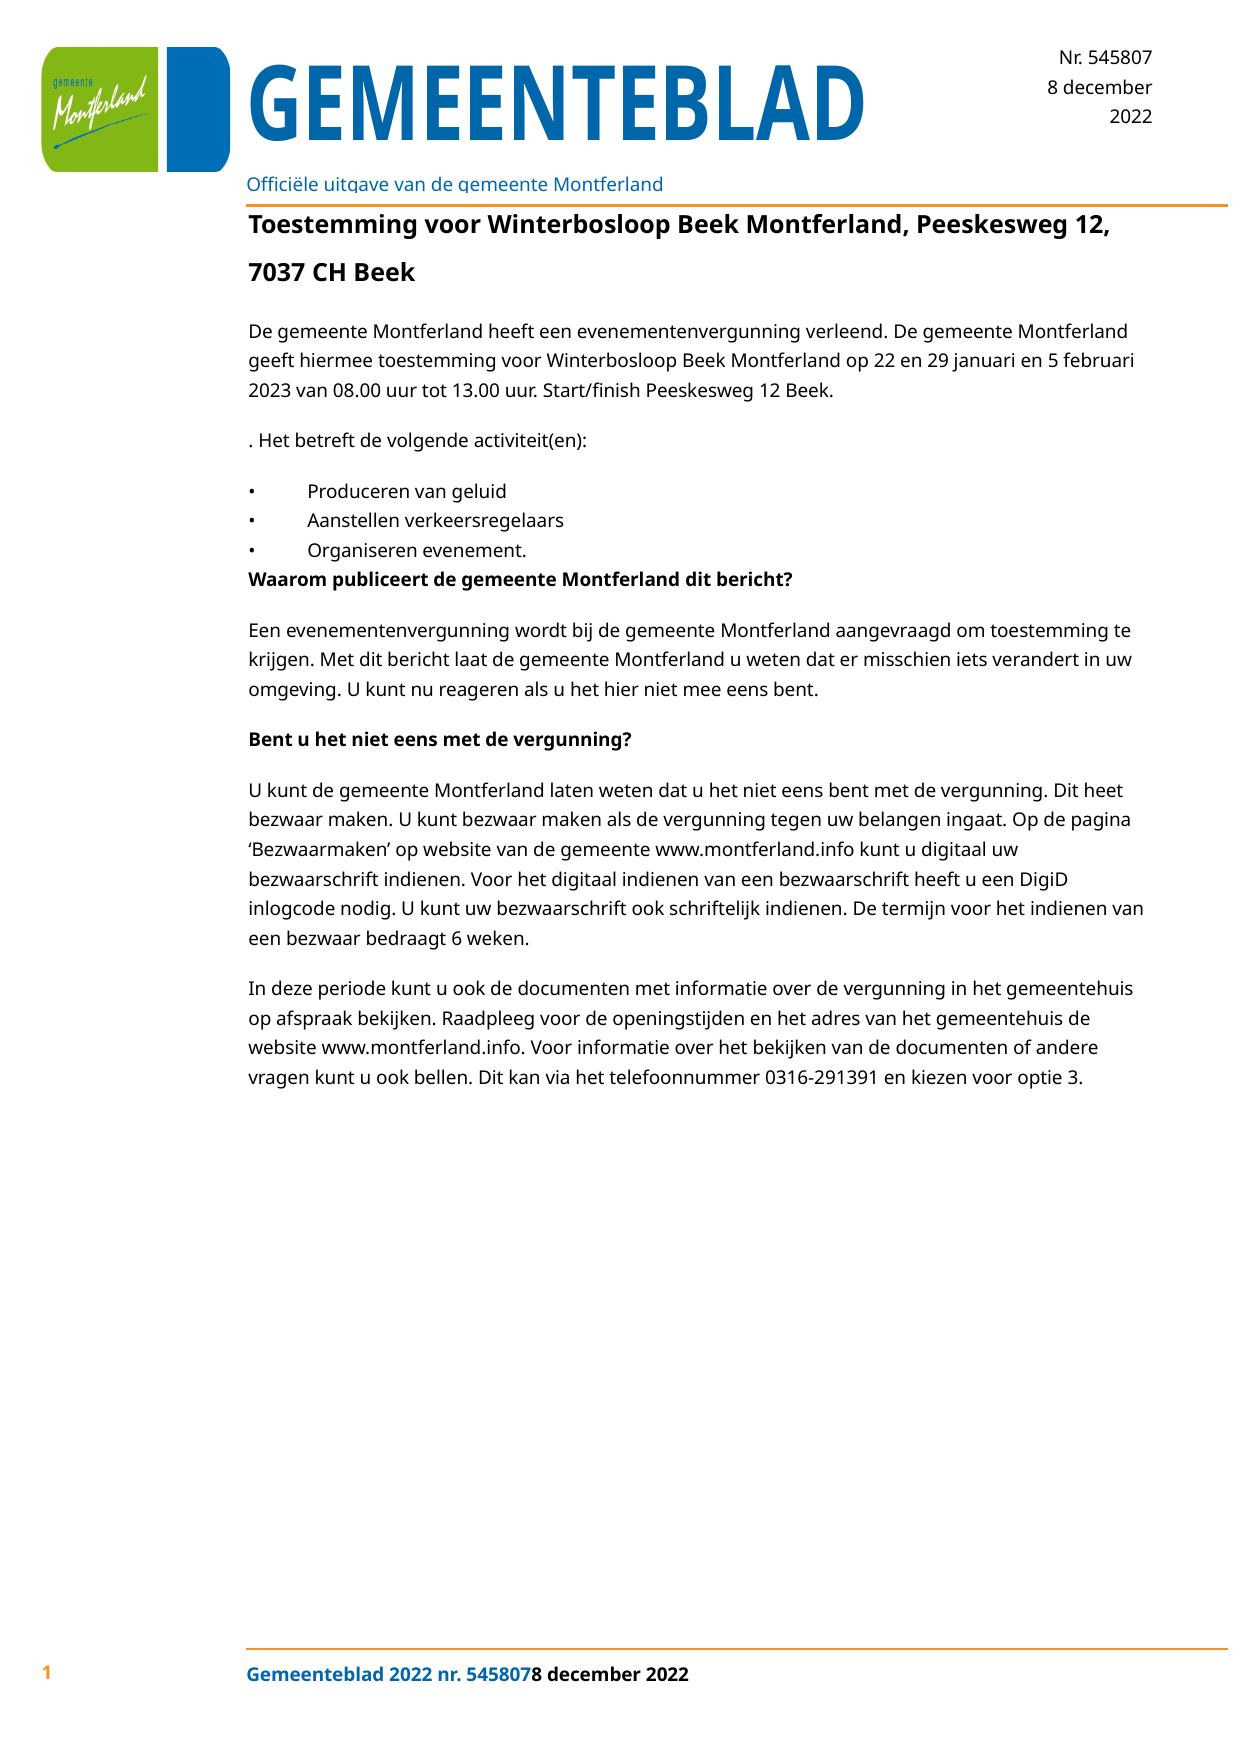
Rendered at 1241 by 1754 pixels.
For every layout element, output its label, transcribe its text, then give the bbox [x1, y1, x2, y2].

text De gemeente Montferland heeft een evenementenvergunning verleend. De gemeente Montferland geeft hiermee toestemming voor Winterbosloop Beek Montferland op 22 en 29 januari en 5 februari 2023 van 08.00 uur tot 13.00 uur. Start/finish Peeskesweg 12 Beek. [248, 318, 1152, 403]
list Aanstellen verkeersregelaars [248, 507, 1152, 533]
picture [41, 47, 231, 172]
text Een evenementenvergunning wordt bij de gemeente Montferland aangevraagd om toestemming te krijgen. Met dit bericht laat de gemeente Montferland u weten dat er misschien iets verandert in uw omgeving. U kunt nu reageren als u het hier niet mee eens bent. [248, 617, 1152, 702]
text Bent u het niet eens met de vergunning? [248, 727, 1152, 752]
text U kunt de gemeente Montferland laten weten dat u het niet eens bent met de vergunning. Dit heet bezwaar maken. U kunt bezwaar maken als de vergunning tegen uw belangen ingaat. Op de pagina ‘Bezwaarmaken’ op website van de gemeente www.montferland.info kunt u digitaal uw bezwaarschrift indienen. Voor het digitaal indienen van een bezwaarschrift heeft u een DigiD inlogcode nodig. U kunt uw bezwaarschrift ook schriftelijk indienen. De termijn voor het indienen van een bezwaar bedraagt 6 weken. [248, 777, 1152, 951]
list Organiseren evenement. [248, 537, 1152, 563]
text In deze periode kunt u ook de documenten met informatie over de vergunning in het gemeentehuis op afspraak bekijken. Raadpleeg voor de openingstijden en het adres van het gemeentehuis de website www.montferland.info. Voor informatie over het bekijken van de documenten of andere vragen kunt u ook bellen. Dit kan via het telefoonnummer 0316-291391 en kiezen voor optie 3. [248, 975, 1152, 1090]
text Toestemming voor Winterbosloop Beek Montferland, Peeskesweg 12, 7037 CH Beek [248, 207, 1152, 288]
list Produceren van geluid [248, 478, 1152, 504]
text Waarom publiceert de gemeente Montferland dit bericht? [248, 567, 1152, 592]
text . Het betreft de volgende activiteit(en): [248, 427, 1152, 453]
